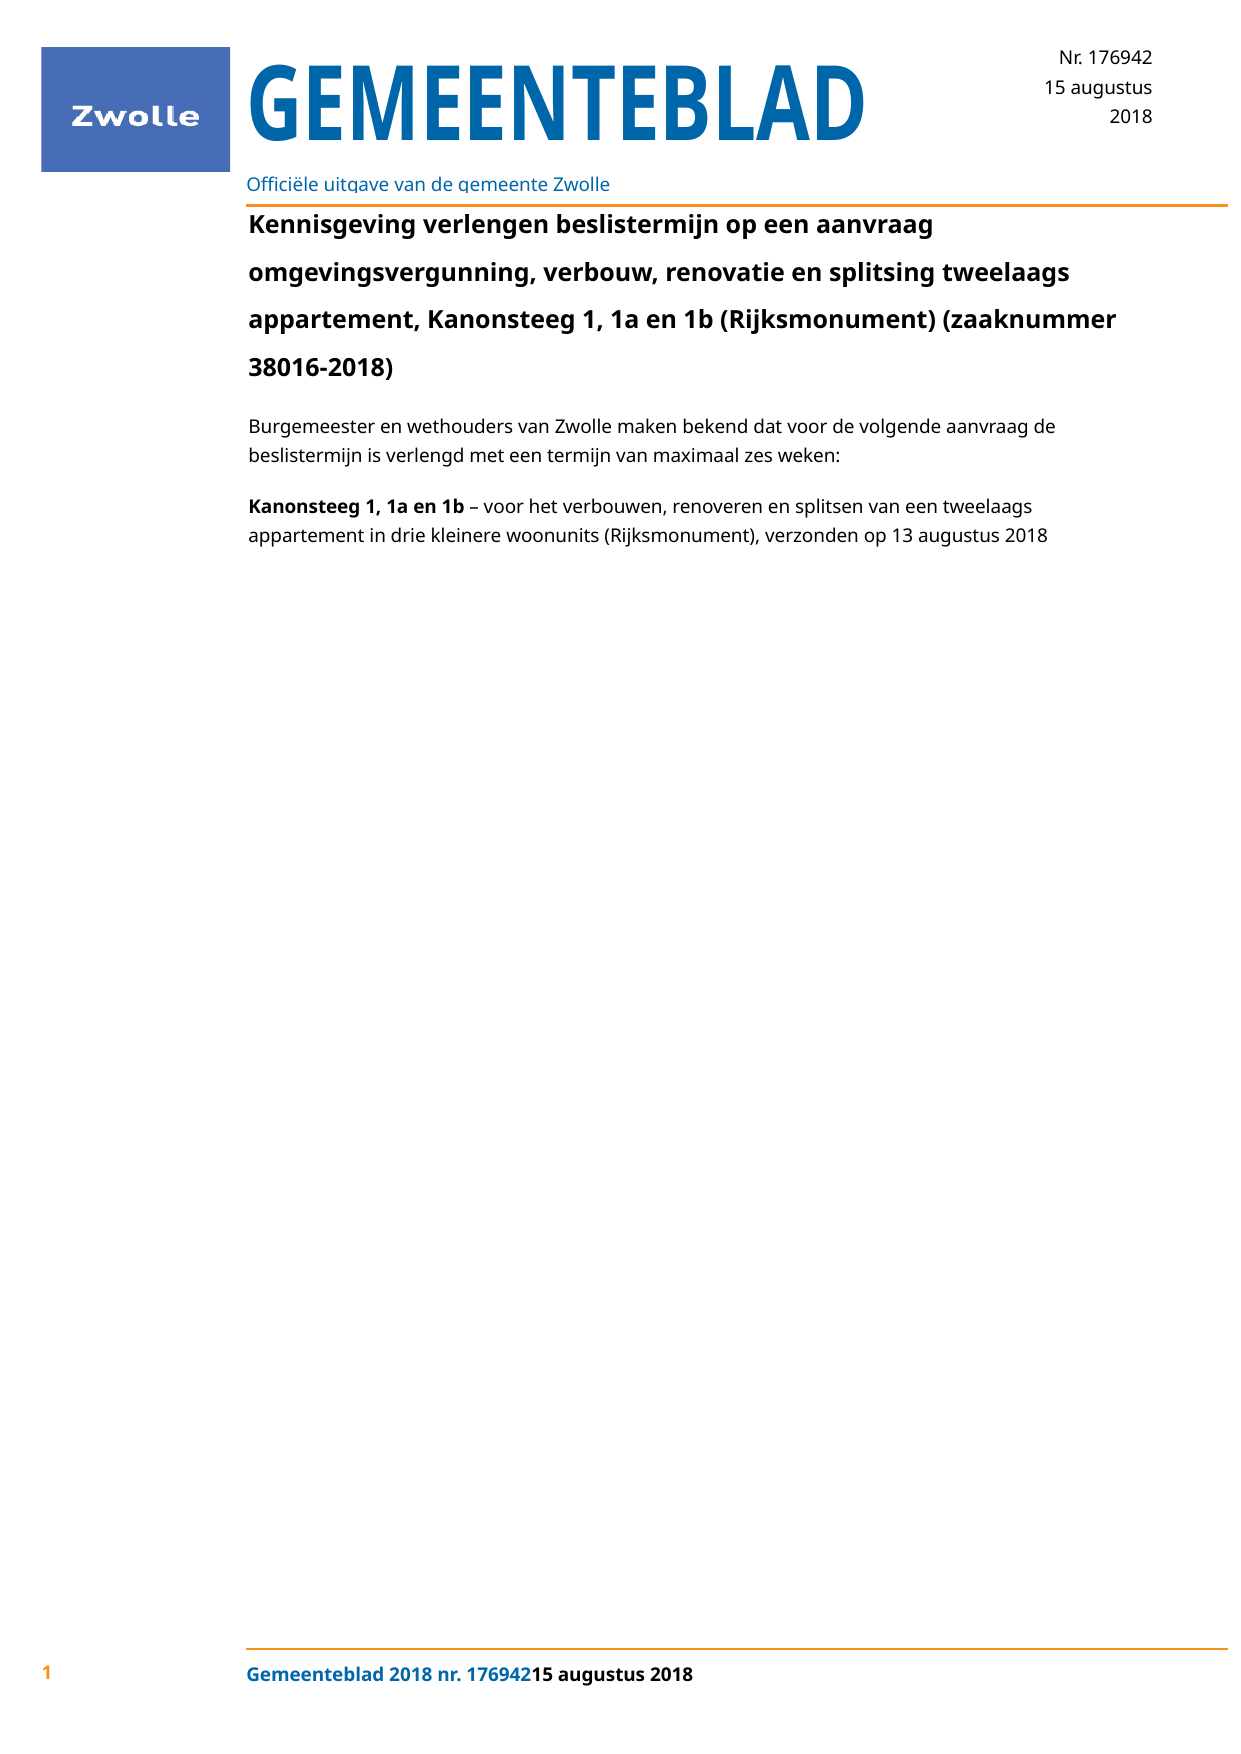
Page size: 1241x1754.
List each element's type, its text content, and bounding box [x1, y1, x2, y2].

text Kanonsteeg 1, 1a en 1b – voor het verbouwen, renoveren en splitsen van een tweelaags appartement in drie kleinere woonunits (Rijksmonument), verzonden op 13 augustus 2018 [248, 493, 1152, 548]
text Kennisgeving verlengen beslistermijn op een aanvraag omgevingsvergunning, verbouw, renovatie en splitsing tweelaags appartement, Kanonsteeg 1, 1a en 1b (Rijksmonument) (zaaknummer 38016-2018) [248, 207, 1152, 384]
text Burgemeester en wethouders van Zwolle maken bekend dat voor de volgende aanvraag de beslistermijn is verlengd met een termijn van maximaal zes weken: [248, 413, 1152, 468]
picture [41, 47, 231, 172]
